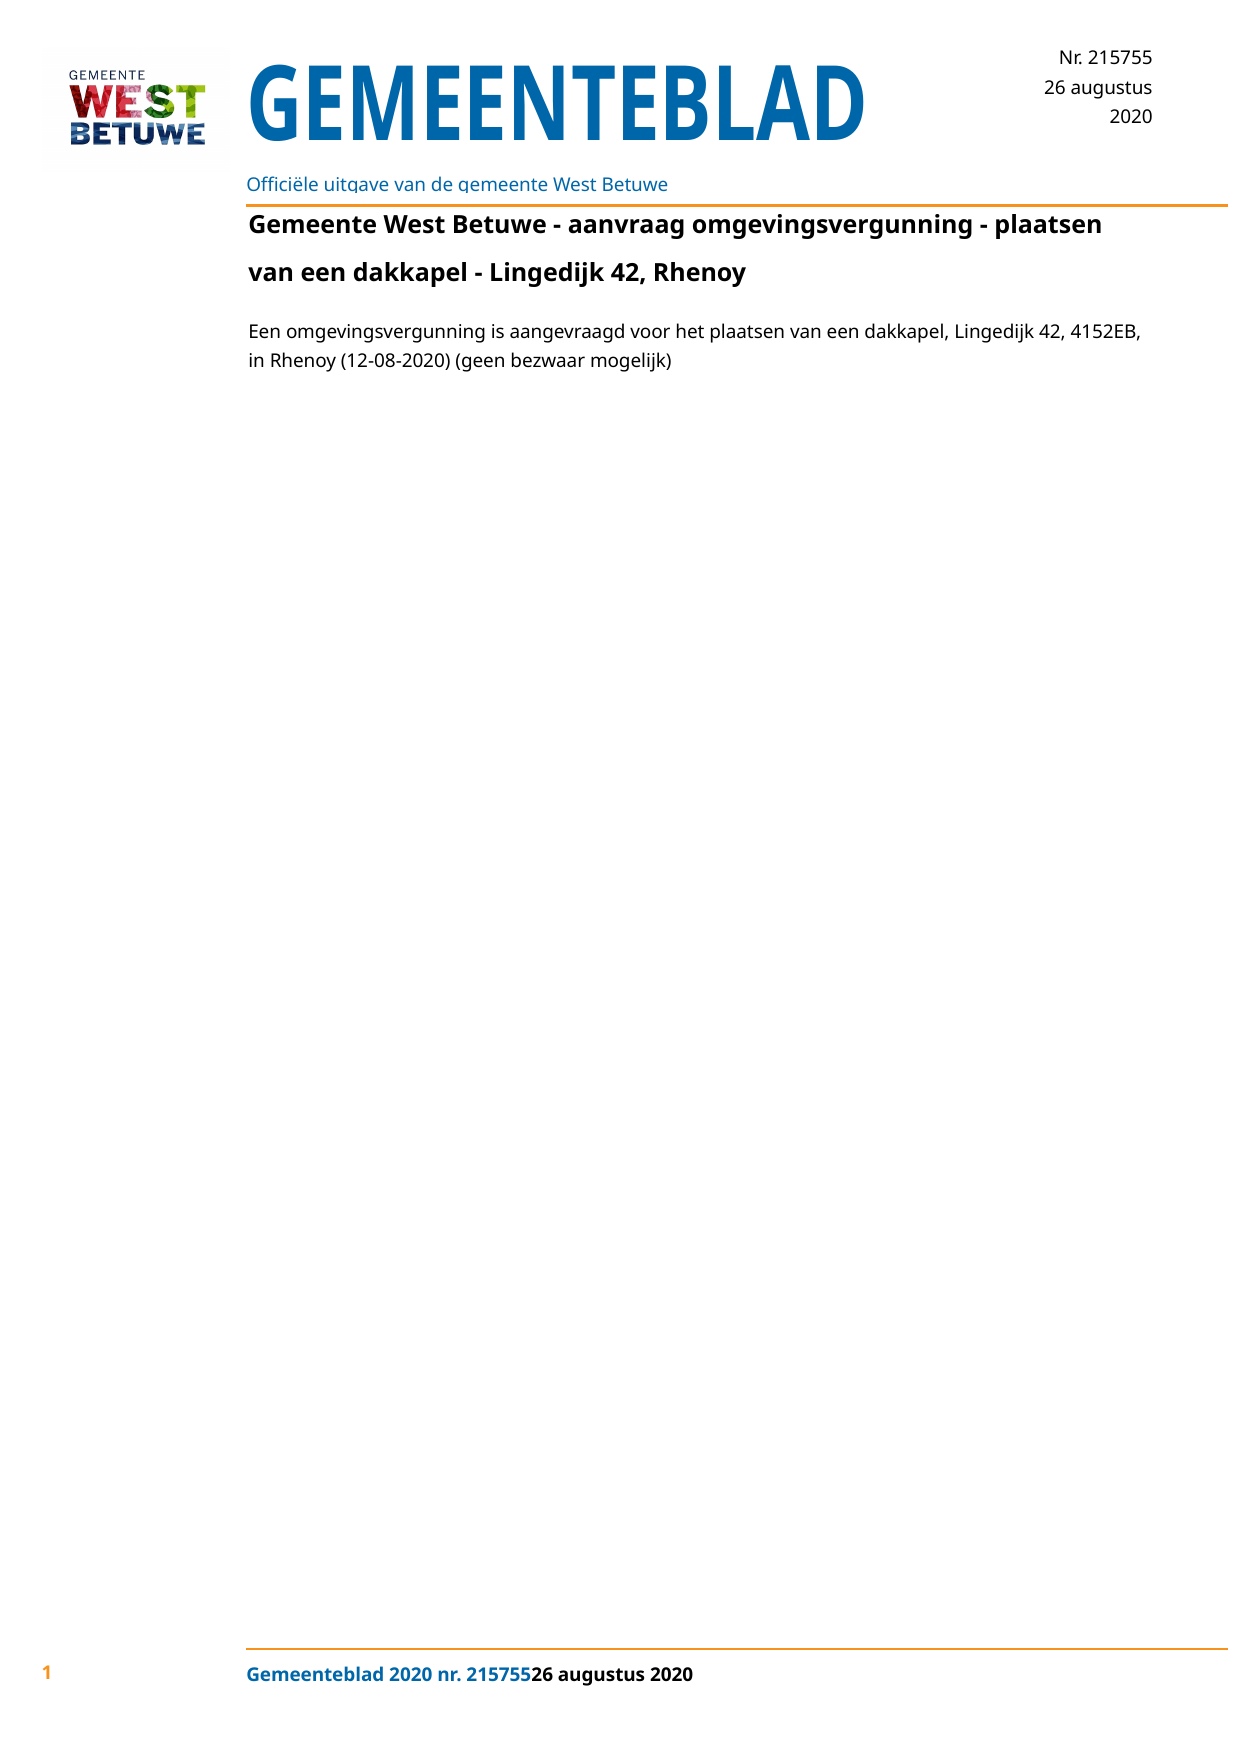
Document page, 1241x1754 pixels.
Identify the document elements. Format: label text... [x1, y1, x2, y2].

text Gemeente West Betuwe - aanvraag omgevingsvergunning - plaatsen van een dakkapel - Lingedijk 42, Rhenoy [248, 207, 1152, 288]
picture [41, 47, 231, 172]
text Een omgevingsvergunning is aangevraagd voor het plaatsen van een dakkapel, Lingedijk 42, 4152EB, in Rhenoy (12-08-2020) (geen bezwaar mogelijk) [248, 318, 1152, 373]
